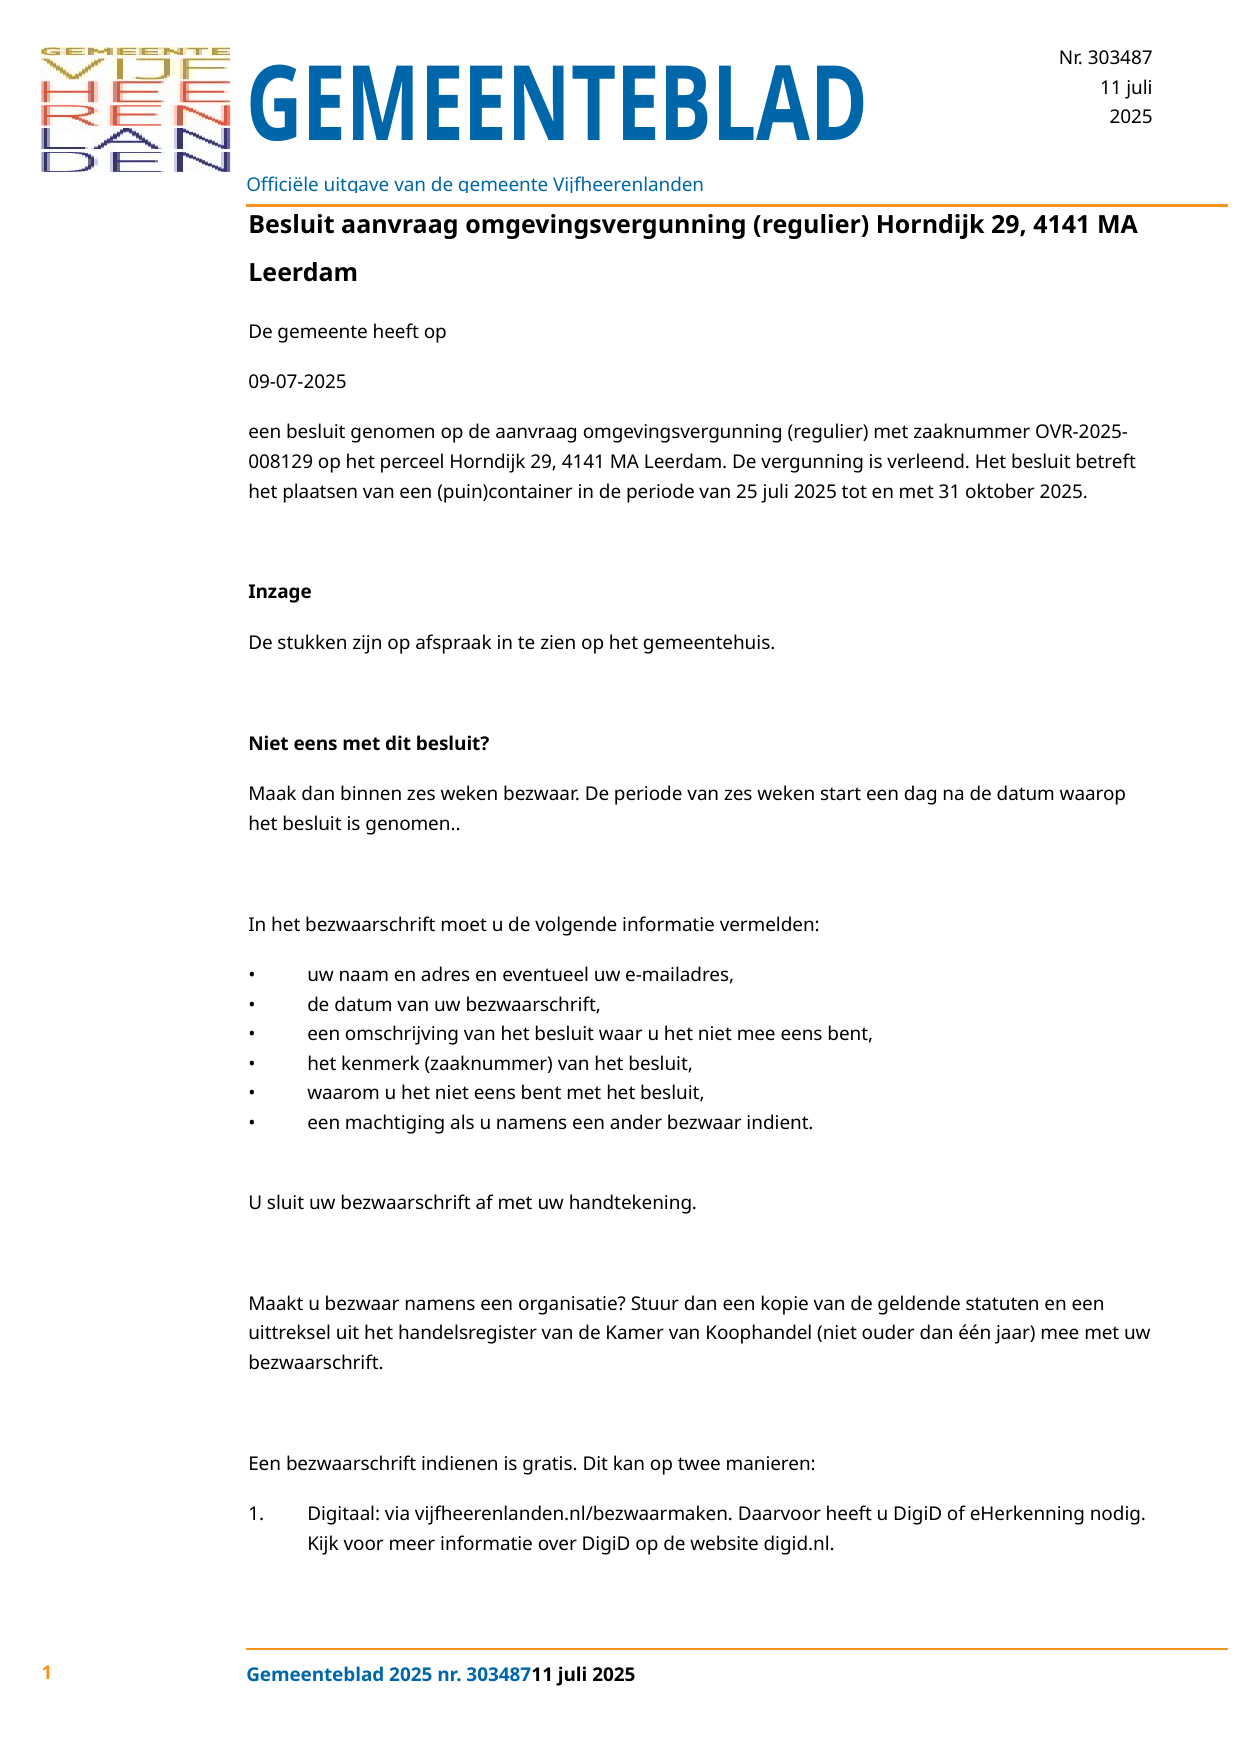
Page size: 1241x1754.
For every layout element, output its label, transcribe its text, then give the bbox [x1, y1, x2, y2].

list het kenmerk (zaaknummer) van het besluit, [248, 1050, 1152, 1076]
text U sluit uw bezwaarschrift af met uw handtekening. [248, 1189, 1152, 1215]
list uw naam en adres en eventueel uw e-mailadres, [248, 961, 1152, 987]
text Maak dan binnen zes weken bezwaar. De periode van zes weken start een dag na de datum waarop het besluit is genomen.. [248, 780, 1152, 836]
text Een bezwaarschrift indienen is gratis. Dit kan op twee manieren: [248, 1450, 1152, 1476]
list de datum van uw bezwaarschrift, [248, 991, 1152, 1017]
text De stukken zijn op afspraak in te zien op het gemeentehuis. [248, 629, 1152, 655]
picture [41, 47, 231, 172]
text Inzage [248, 579, 1152, 604]
text De gemeente heeft op [248, 318, 1152, 344]
text Besluit aanvraag omgevingsvergunning (regulier) Horndijk 29, 4141 MA Leerdam [248, 207, 1152, 288]
text Niet eens met dit besluit? [248, 730, 1152, 756]
list een machtiging als u namens een ander bezwaar indient. [248, 1109, 1152, 1135]
text 09-07-2025 [248, 368, 1152, 394]
list een omschrijving van het besluit waar u het niet mee eens bent, [248, 1020, 1152, 1046]
text een besluit genomen op de aanvraag omgevingsvergunning (regulier) met zaaknummer OVR-2025-008129 op het perceel Horndijk 29, 4141 MA Leerdam. De vergunning is verleend. Het besluit betreft het plaatsen van een (puin)container in de periode van 25 juli 2025 tot en met 31 oktober 2025. [248, 419, 1152, 504]
list Digitaal: via vijfheerenlanden.nl/bezwaarmaken. Daarvoor heeft u DigiD of eHerkenning nodig. Kijk voor meer informatie over DigiD op de website digid.nl. [248, 1500, 1152, 1556]
text Maakt u bezwaar namens een organisatie? Stuur dan een kopie van de geldende statuten en een uittreksel uit het handelsregister van de Kamer van Koophandel (niet ouder dan één jaar) mee met uw bezwaarschrift. [248, 1290, 1152, 1375]
text In het bezwaarschrift moet u de volgende informatie vermelden: [248, 911, 1152, 937]
list waarom u het niet eens bent met het besluit, [248, 1079, 1152, 1105]
